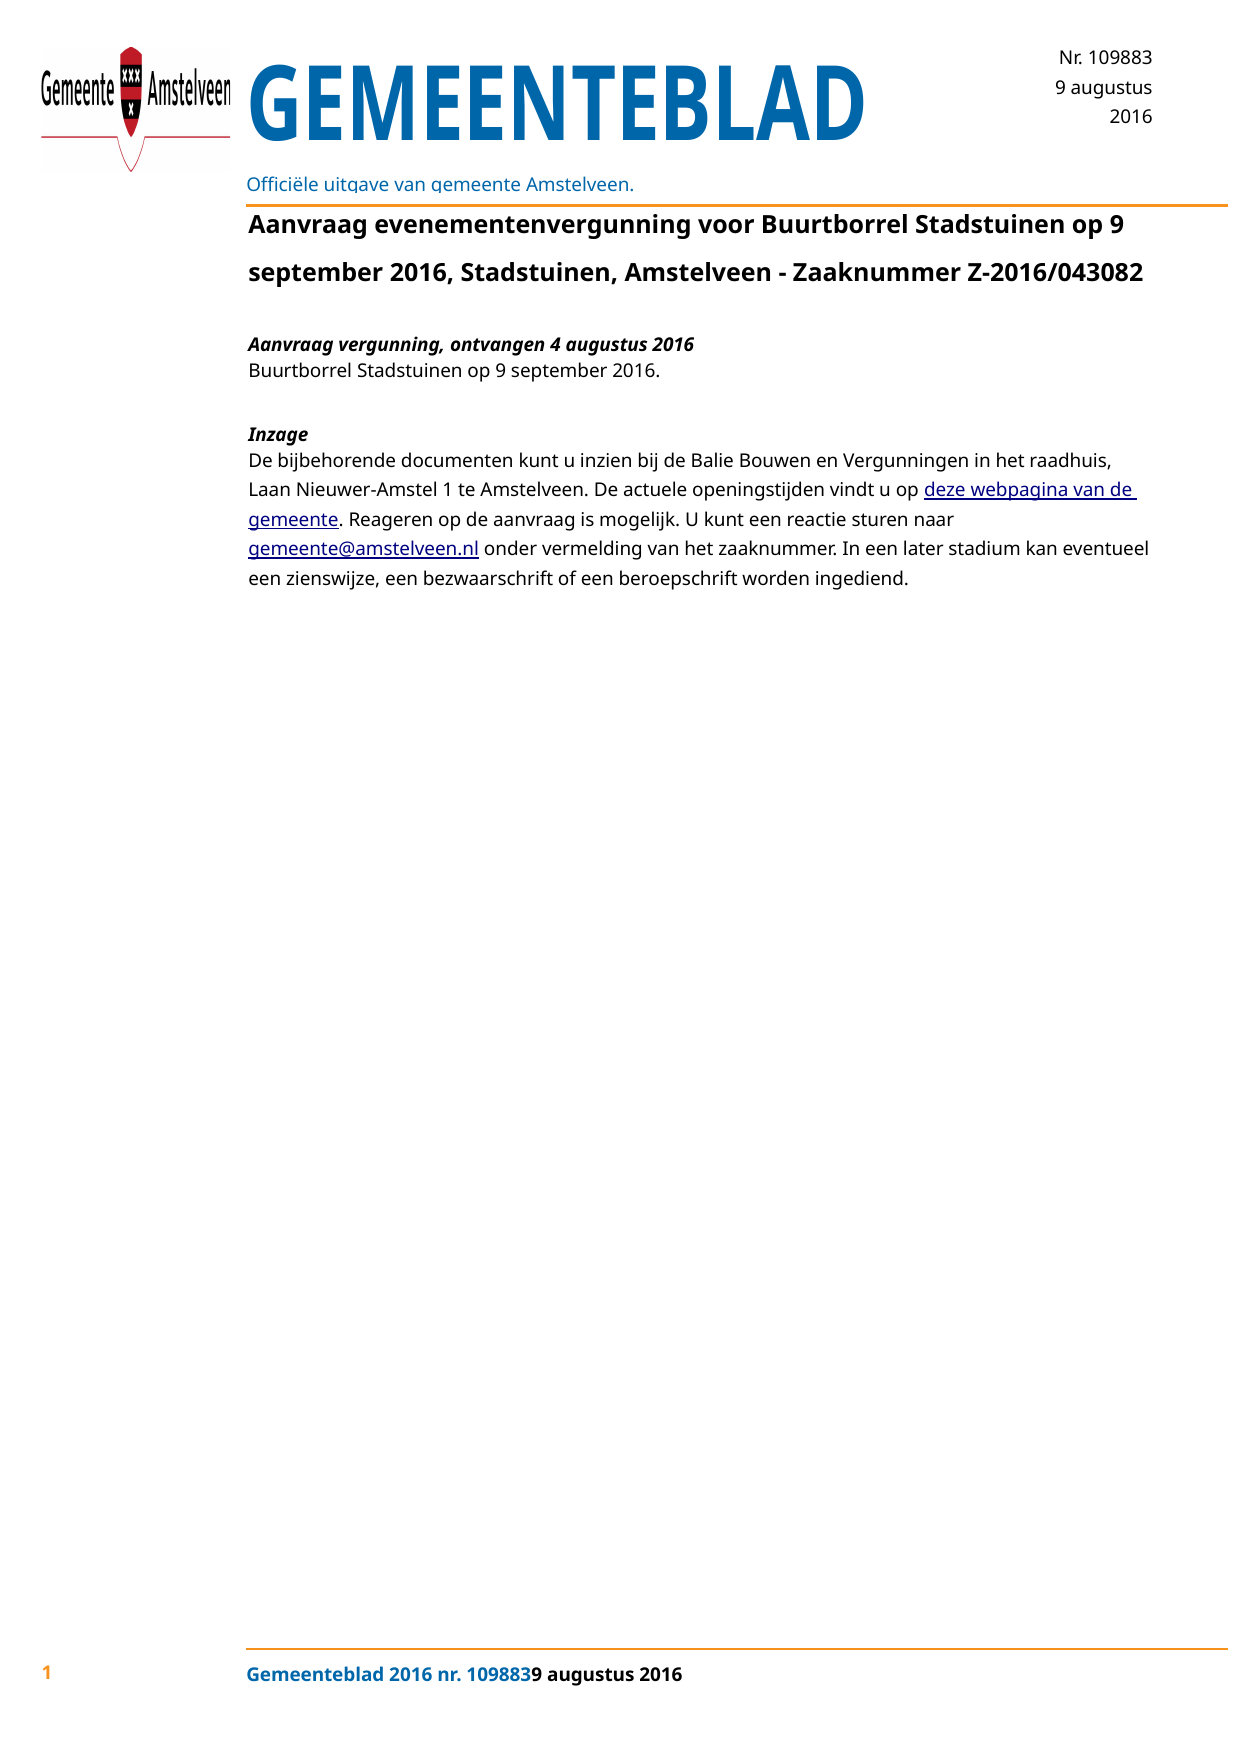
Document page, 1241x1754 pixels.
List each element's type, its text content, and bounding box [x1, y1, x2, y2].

text Aanvraag evenementenvergunning voor Buurtborrel Stadstuinen op 9 september 2016, Stadstuinen, Amstelveen - Zaaknummer Z-2016/043082 [248, 207, 1152, 288]
picture [41, 47, 231, 172]
text De bijbehorende documenten kunt u inzien bij de Balie Bouwen en Vergunningen in het raadhuis, Laan Nieuwer-Amstel 1 te Amstelveen. De actuele openingstijden vindt u op deze webpagina van de gemeente. Reageren op de aanvraag is mogelijk. U kunt een reactie sturen naar gemeente@amstelveen.nl onder vermelding van het zaaknummer. In een later stadium kan eventueel een zienswijze, een bezwaarschrift of een beroepschrift worden ingediend. [248, 447, 1152, 591]
text Aanvraag vergunning, ontvangen 4 augustus 2016 [248, 331, 1152, 357]
text Inzage [248, 421, 1152, 447]
text Buurtborrel Stadstuinen op 9 september 2016. [248, 357, 1152, 383]
